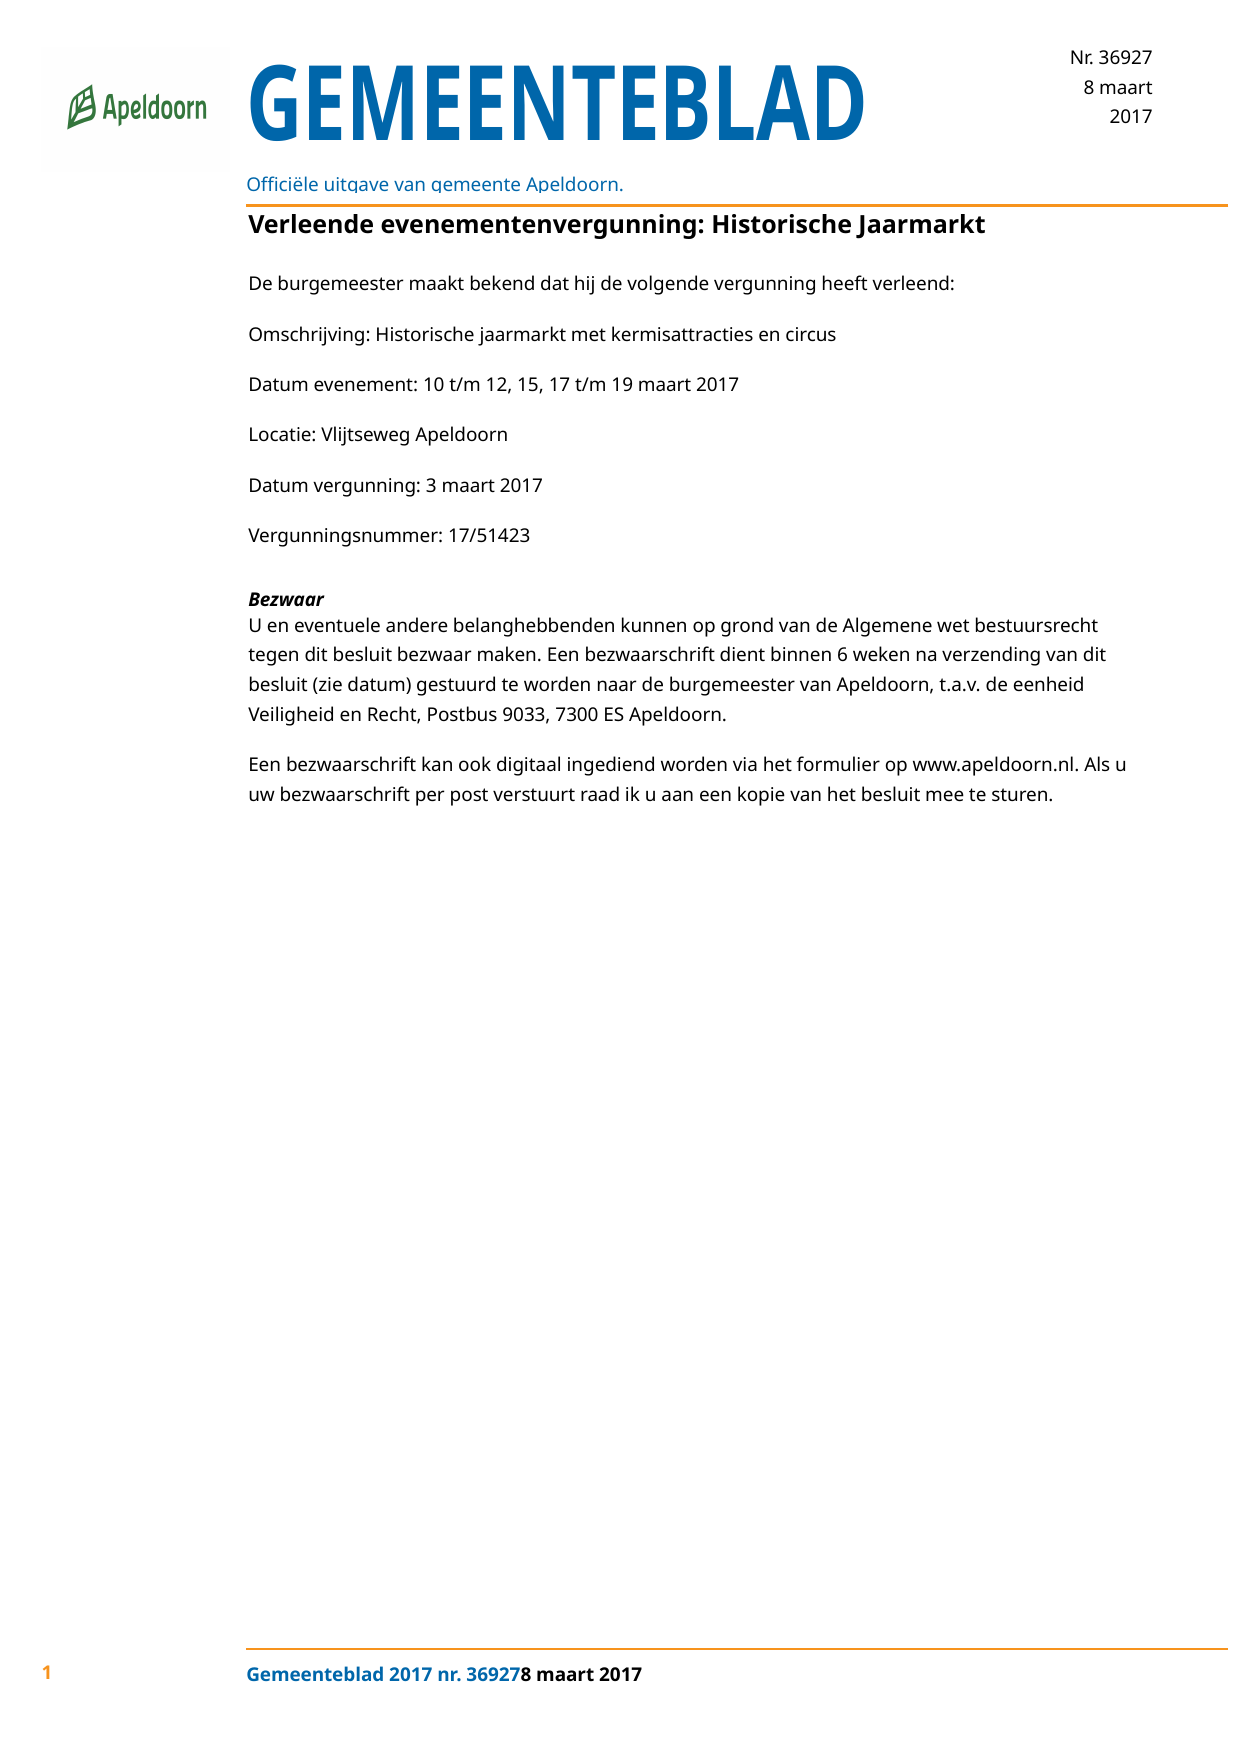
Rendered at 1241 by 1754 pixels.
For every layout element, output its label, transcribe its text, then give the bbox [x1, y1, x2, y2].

picture [41, 47, 231, 172]
text Datum vergunning: 3 maart 2017 [248, 472, 1152, 498]
text De burgemeester maakt bekend dat hij de volgende vergunning heeft verleend: [248, 270, 1152, 296]
text Verleende evenementenvergunning: Historische Jaarmarkt [248, 207, 1152, 241]
text Omschrijving: Historische jaarmarkt met kermisattracties en circus [248, 321, 1152, 346]
text U en eventuele andere belanghebbenden kunnen op grond van de Algemene wet bestuursrecht tegen dit besluit bezwaar maken. Een bezwaarschrift dient binnen 6 weken na verzending van dit besluit (zie datum) gestuurd te worden naar de burgemeester van Apeldoorn, t.a.v. de eenheid Veiligheid en Recht, Postbus 9033, 7300 ES Apeldoorn. [248, 612, 1152, 727]
text Vergunningsnummer: 17/51423 [248, 522, 1152, 548]
text Een bezwaarschrift kan ook digitaal ingediend worden via het formulier op www.apeldoorn.nl. Als u uw bezwaarschrift per post verstuurt raad ik u aan een kopie van het besluit mee te sturen. [248, 751, 1152, 807]
text Locatie: Vlijtseweg Apeldoorn [248, 422, 1152, 447]
text Bezwaar [248, 586, 1152, 612]
text Datum evenement: 10 t/m 12, 15, 17 t/m 19 maart 2017 [248, 371, 1152, 397]
